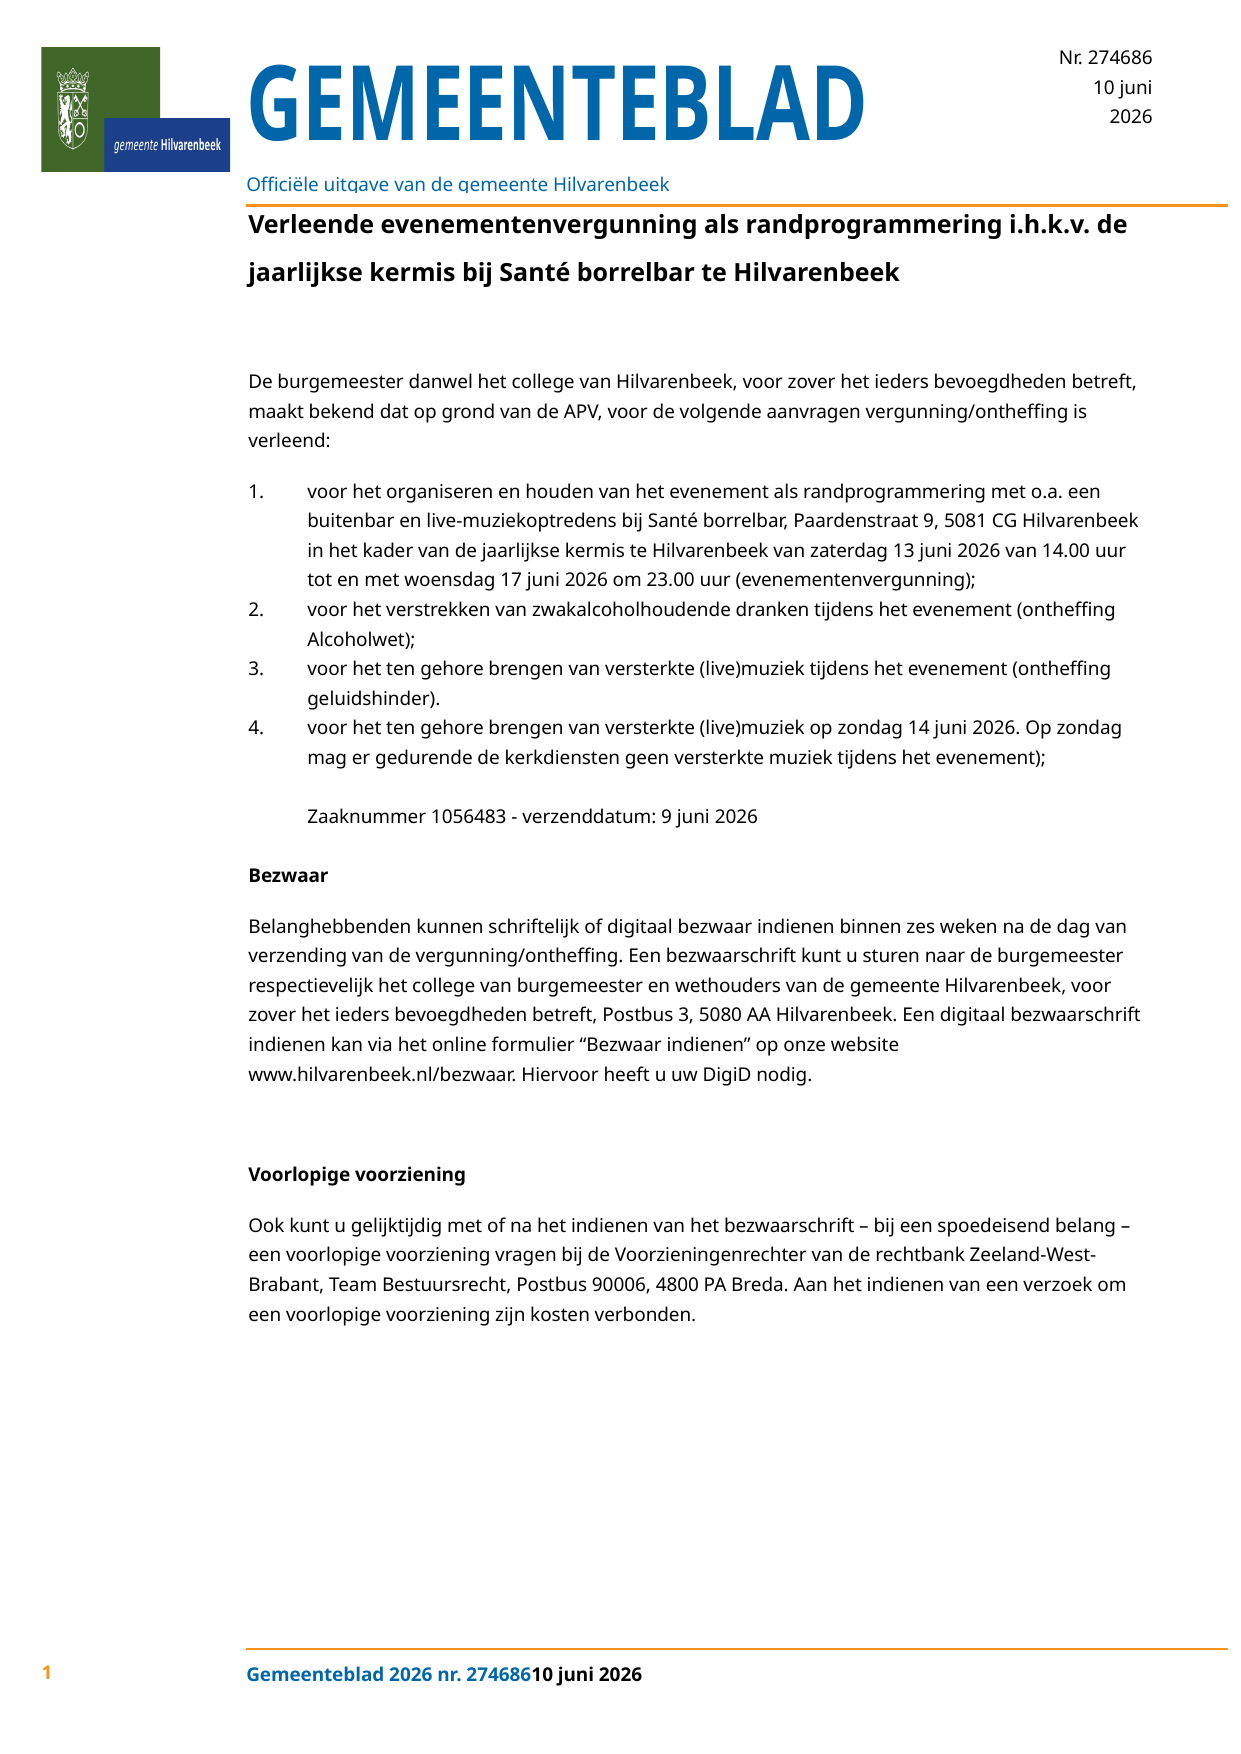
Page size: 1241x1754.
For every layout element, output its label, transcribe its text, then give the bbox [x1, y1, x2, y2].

list voor het organiseren en houden van het evenement als randprogrammering met o.a. een buitenbar en live-muziekoptredens bij Santé borrelbar, Paardenstraat 9, 5081 CG Hilvarenbeek in het kader van de jaarlijkse kermis te Hilvarenbeek van zaterdag 13 juni 2026 van 14.00 uur tot en met woensdag 17 juni 2026 om 23.00 uur (evenementenvergunning); [248, 478, 1152, 592]
text Belanghebbenden kunnen schriftelijk of digitaal bezwaar indienen binnen zes weken na de dag van verzending van de vergunning/ontheffing. Een bezwaarschrift kunt u sturen naar de burgemeester respectievelijk het college van burgemeester en wethouders van de gemeente Hilvarenbeek, voor zover het ieders bevoegdheden betreft, Postbus 3, 5080 AA Hilvarenbeek. Een digitaal bezwaarschrift indienen kan via het online formulier “Bezwaar indienen” op onze website www.hilvarenbeek.nl/bezwaar. Hiervoor heeft u uw DigiD nodig. [248, 913, 1152, 1087]
picture [41, 47, 231, 172]
text De burgemeester danwel het college van Hilvarenbeek, voor zover het ieders bevoegdheden betreft, maakt bekend dat op grond van de APV, voor de volgende aanvragen vergunning/ontheffing is verleend: [248, 368, 1152, 453]
list voor het verstrekken van zwakalcoholhoudende dranken tijdens het evenement (ontheffing Alcoholwet); [248, 596, 1152, 652]
text Bezwaar [248, 862, 1152, 888]
text Ook kunt u gelijktijdig met of na het indienen van het bezwaarschrift – bij een spoedeisend belang – een voorlopige voorziening vragen bij de Voorzieningenrechter van de rechtbank Zeeland-West-Brabant, Team Bestuursrecht, Postbus 90006, 4800 PA Breda. Aan het indienen van een verzoek om een voorlopige voorziening zijn kosten verbonden. [248, 1212, 1152, 1327]
text Voorlopige voorziening [248, 1162, 1152, 1187]
list voor het ten gehore brengen van versterkte (live)muziek op zondag 14 juni 2026. Op zondag mag er gedurende de kerkdiensten geen versterkte muziek tijdens het evenement); [248, 714, 1152, 770]
text Verleende evenementenvergunning als randprogrammering i.h.k.v. de jaarlijkse kermis bij Santé borrelbar te Hilvarenbeek [248, 207, 1152, 288]
list Zaaknummer 1056483 - verzenddatum: 9 juni 2026 [248, 803, 1152, 829]
list voor het ten gehore brengen van versterkte (live)muziek tijdens het evenement (ontheffing geluidshinder). [248, 655, 1152, 711]
